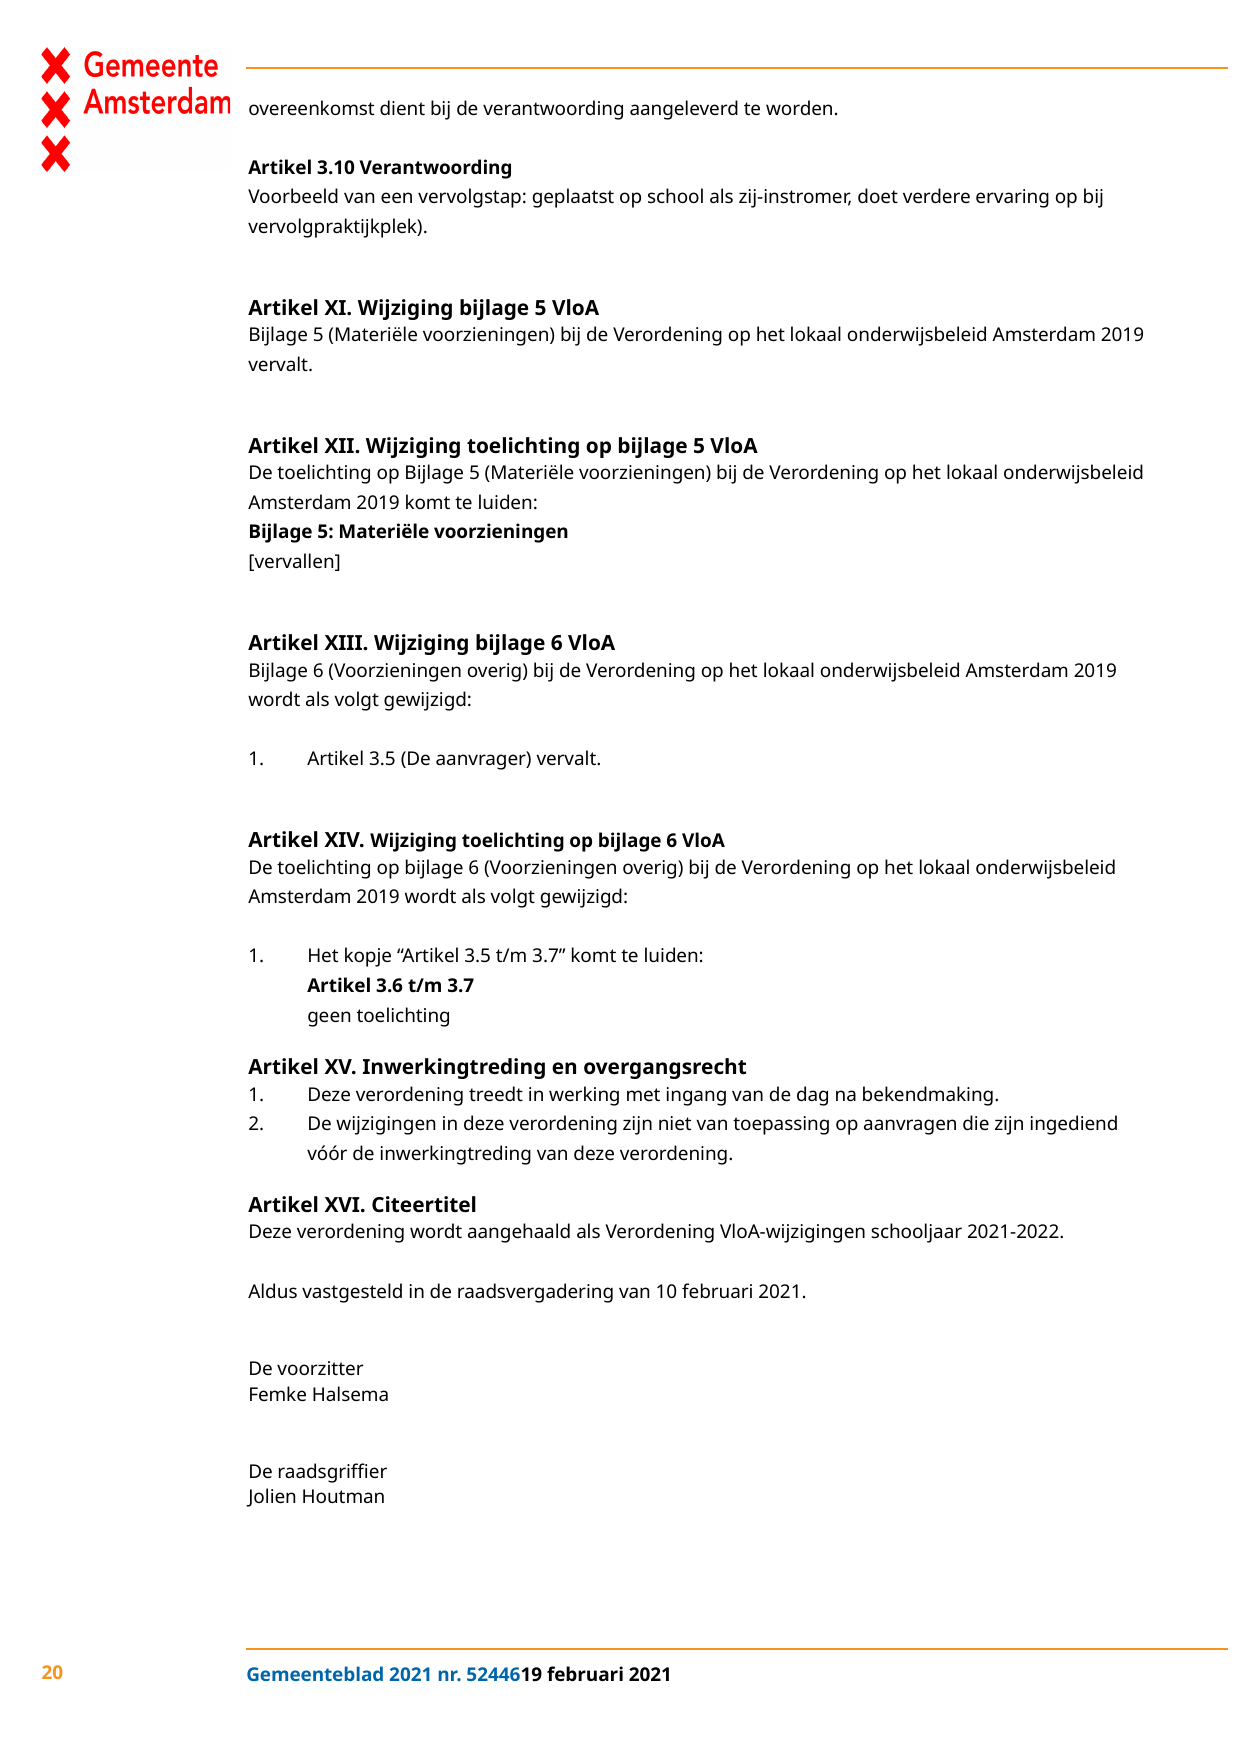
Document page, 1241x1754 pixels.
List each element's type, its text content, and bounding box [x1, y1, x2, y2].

text Artikel XII. Wijziging toelichting op bijlage 5 VloA [248, 431, 1152, 459]
text Artikel XIII. Wijziging bijlage 6 VloA [248, 628, 1152, 657]
text Artikel 3.10 Verantwoording [248, 154, 1152, 180]
list Het kopje “Artikel 3.5 t/m 3.7” komt te luiden: [248, 943, 1152, 968]
text De voorzitter [248, 1355, 1152, 1381]
text Jolien Houtman [248, 1484, 1152, 1509]
text Artikel XI. Wijziging bijlage 5 VloA [248, 293, 1152, 322]
picture [41, 47, 231, 172]
text Aldus vastgesteld in de raadsvergadering van 10 februari 2021. [248, 1278, 1152, 1304]
list De wijzigingen in deze verordening zijn niet van toepassing op aanvragen die zijn ingediend vóór de inwerkingtreding van deze verordening. [248, 1110, 1152, 1166]
text Bijlage 5 (Materiële voorzieningen) bij de Verordening op het lokaal onderwijsbeleid Amsterdam 2019 vervalt. [248, 322, 1152, 377]
list geen toelichting [248, 1002, 1152, 1028]
text Artikel XVI. Citeertitel [248, 1190, 1152, 1219]
text overeenkomst dient bij de verantwoording aangeleverd te worden. [248, 95, 1152, 121]
text [vervallen] [248, 548, 1152, 574]
text De toelichting op Bijlage 5 (Materiële voorzieningen) bij de Verordening op het lokaal onderwijsbeleid Amsterdam 2019 komt te luiden: [248, 459, 1152, 515]
text Voorbeeld van een vervolgstap: geplaatst op school als zij-instromer, doet verdere ervaring op bij vervolgpraktijkplek). [248, 183, 1152, 239]
text Artikel XIV. Wijziging toelichting op bijlage 6 VloA [248, 826, 1152, 854]
text Femke Halsema [248, 1381, 1152, 1407]
text Bijlage 6 (Voorzieningen overig) bij de Verordening op het lokaal onderwijsbeleid Amsterdam 2019 wordt als volgt gewijzigd: [248, 657, 1152, 712]
text De toelichting op bijlage 6 (Voorzieningen overig) bij de Verordening op het lokaal onderwijsbeleid Amsterdam 2019 wordt als volgt gewijzigd: [248, 854, 1152, 909]
text Deze verordening wordt aangehaald als Verordening VloA-wijzigingen schooljaar 2021-2022. [248, 1219, 1152, 1244]
text De raadsgriffier [248, 1458, 1152, 1484]
list Deze verordening treedt in werking met ingang van de dag na bekendmaking. [248, 1081, 1152, 1106]
list Artikel 3.5 (De aanvrager) vervalt. [248, 746, 1152, 771]
list Artikel 3.6 t/m 3.7 [248, 972, 1152, 998]
text Bijlage 5: Materiële voorzieningen [248, 519, 1152, 544]
text Artikel XV. Inwerkingtreding en overgangsrecht [248, 1052, 1152, 1081]
